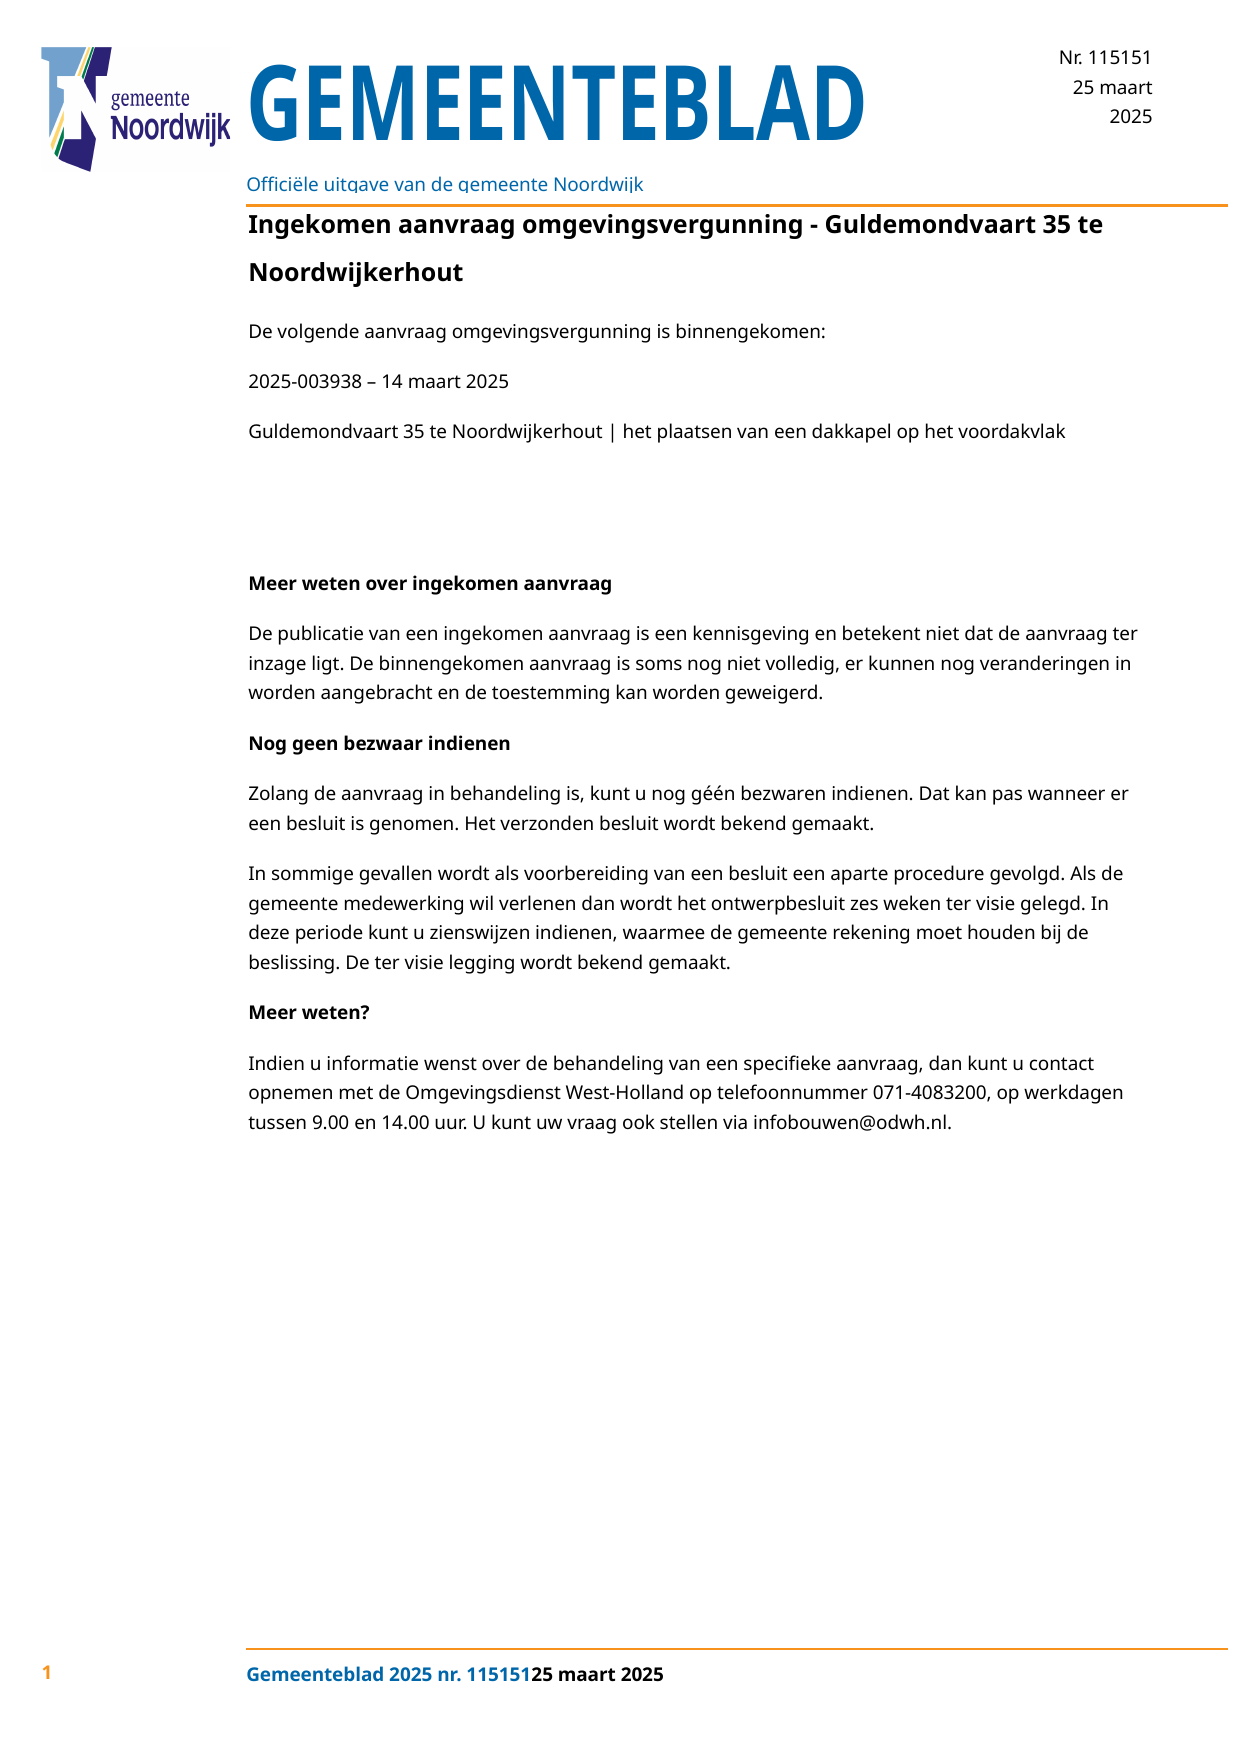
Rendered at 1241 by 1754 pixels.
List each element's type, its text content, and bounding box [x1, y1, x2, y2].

text Meer weten over ingekomen aanvraag [248, 570, 1152, 596]
text De publicatie van een ingekomen aanvraag is een kennisgeving en betekent niet dat de aanvraag ter inzage ligt. De binnengekomen aanvraag is soms nog niet volledig, er kunnen nog veranderingen in worden aangebracht en de toestemming kan worden geweigerd. [248, 620, 1152, 705]
text 2025-003938 – 14 maart 2025 [248, 368, 1152, 394]
text In sommige gevallen wordt als voorbereiding van een besluit een aparte procedure gevolgd. Als de gemeente medewerking wil verlenen dan wordt het ontwerpbesluit zes weken ter visie gelegd. In deze periode kunt u zienswijzen indienen, waarmee de gemeente rekening moet houden bij de beslissing. De ter visie legging wordt bekend gemaakt. [248, 860, 1152, 975]
text Meer weten? [248, 999, 1152, 1025]
text Guldemondvaart 35 te Noordwijkerhout | het plaatsen van een dakkapel op het voordakvlak [248, 419, 1152, 444]
text Nog geen bezwaar indienen [248, 730, 1152, 756]
picture [41, 47, 231, 172]
text De volgende aanvraag omgevingsvergunning is binnengekomen: [248, 318, 1152, 344]
text Ingekomen aanvraag omgevingsvergunning - Guldemondvaart 35 te Noordwijkerhout [248, 207, 1152, 288]
text Indien u informatie wenst over de behandeling van een specifieke aanvraag, dan kunt u contact opnemen met de Omgevingsdienst West-Holland op telefoonnummer 071-4083200, op werkdagen tussen 9.00 en 14.00 uur. U kunt uw vraag ook stellen via infobouwen@odwh.nl. [248, 1050, 1152, 1135]
text Zolang de aanvraag in behandeling is, kunt u nog géén bezwaren indienen. Dat kan pas wanneer er een besluit is genomen. Het verzonden besluit wordt bekend gemaakt. [248, 780, 1152, 836]
